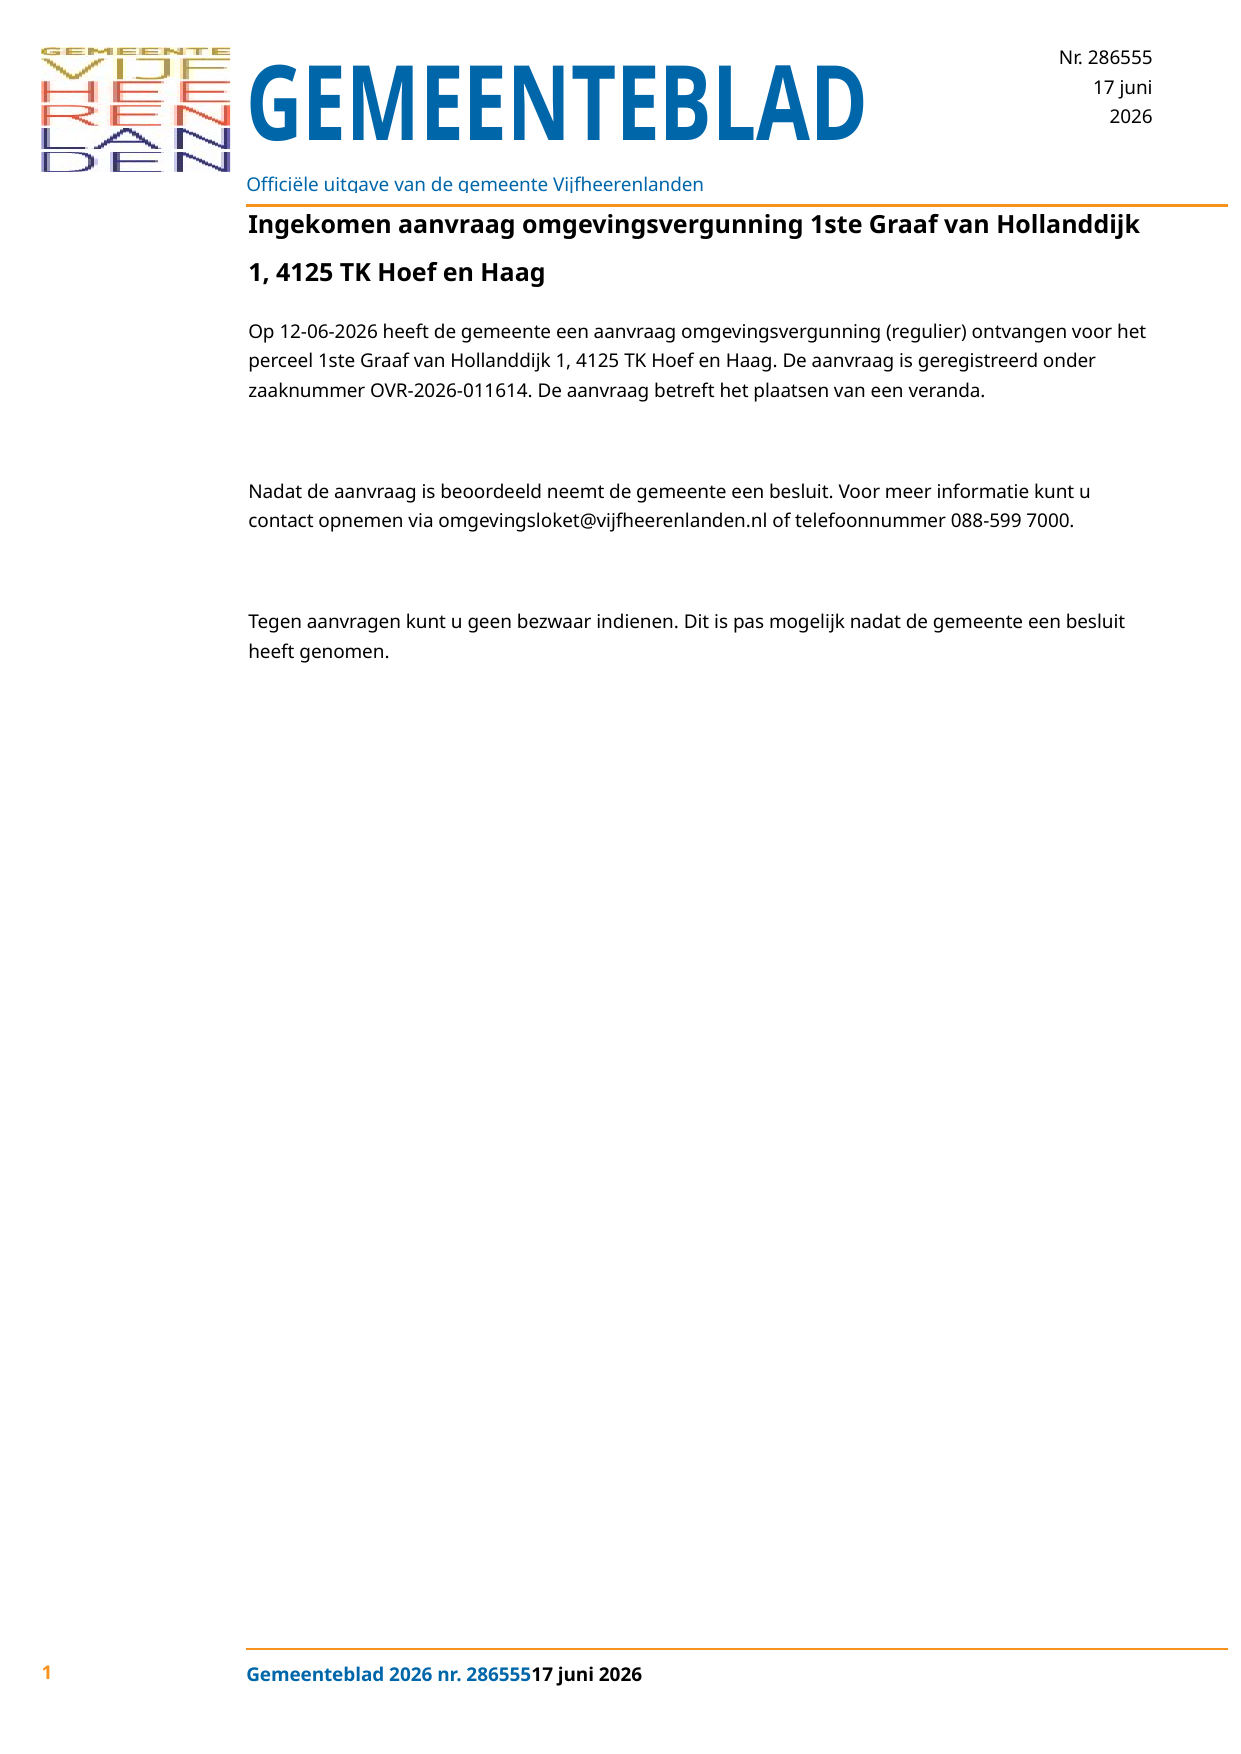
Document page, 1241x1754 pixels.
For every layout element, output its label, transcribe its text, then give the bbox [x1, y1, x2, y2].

text Op 12-06-2026 heeft de gemeente een aanvraag omgevingsvergunning (regulier) ontvangen voor het perceel 1ste Graaf van Hollanddijk 1, 4125 TK Hoef en Haag. De aanvraag is geregistreerd onder zaaknummer OVR-2026-011614. De aanvraag betreft het plaatsen van een veranda. [248, 318, 1152, 403]
text Ingekomen aanvraag omgevingsvergunning 1ste Graaf van Hollanddijk 1, 4125 TK Hoef en Haag [248, 207, 1152, 288]
text Nadat de aanvraag is beoordeeld neemt de gemeente een besluit. Voor meer informatie kunt u contact opnemen via omgevingsloket@vijfheerenlanden.nl of telefoonnummer 088-599 7000. [248, 478, 1152, 533]
text Tegen aanvragen kunt u geen bezwaar indienen. Dit is pas mogelijk nadat de gemeente een besluit heeft genomen. [248, 608, 1152, 664]
picture [41, 47, 231, 172]
